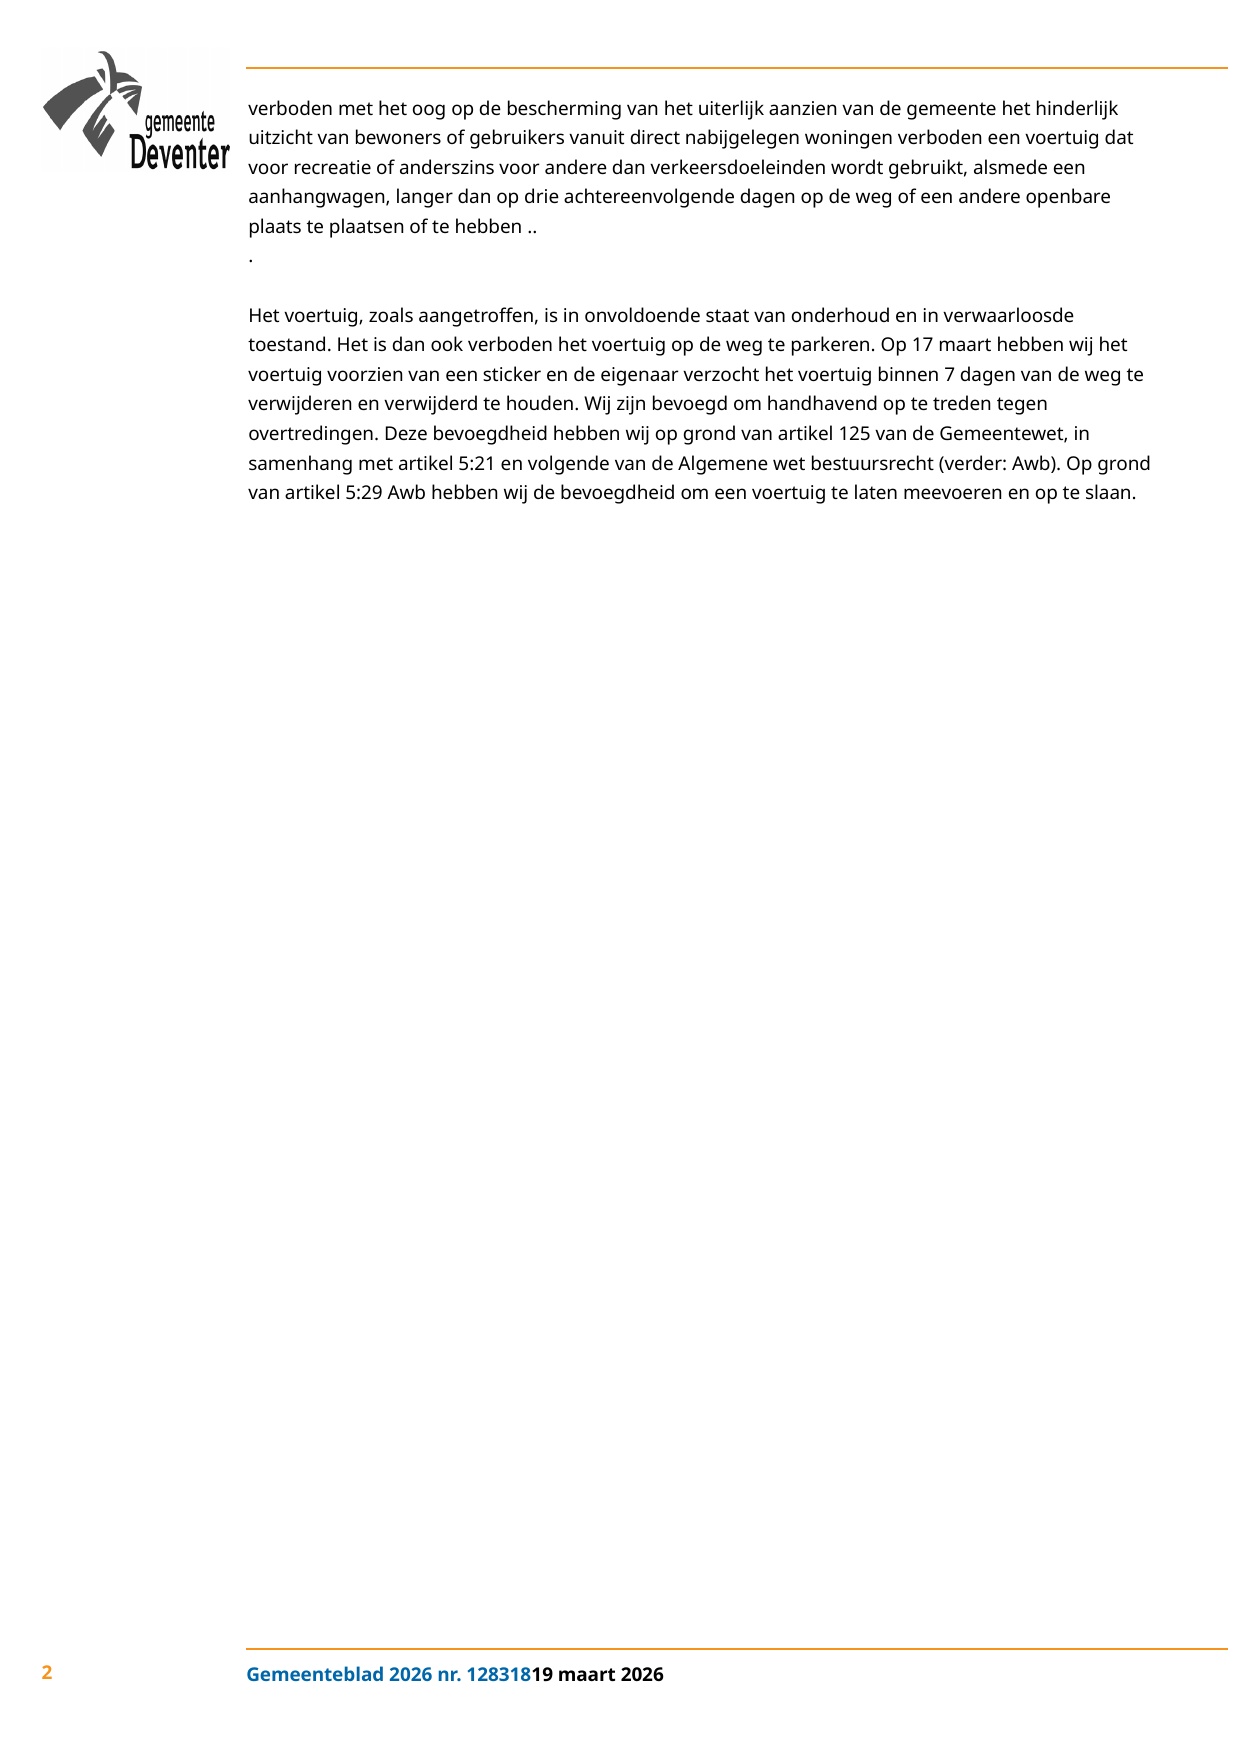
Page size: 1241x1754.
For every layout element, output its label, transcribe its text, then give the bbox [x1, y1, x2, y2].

text verboden met het oog op de bescherming van het uiterlijk aanzien van de gemeente het hinderlijk uitzicht van bewoners of gebruikers vanuit direct nabijgelegen woningen verboden een voertuig dat voor recreatie of anderszins voor andere dan verkeersdoeleinden wordt gebruikt, alsmede een aanhangwagen, langer dan op drie achtereenvolgende dagen op de weg of een andere openbare plaats te plaatsen of te hebben .. [248, 95, 1152, 239]
text Het voertuig, zoals aangetroffen, is in onvoldoende staat van onderhoud en in verwaarloosde toestand. Het is dan ook verboden het voertuig op de weg te parkeren. Op 17 maart hebben wij het voertuig voorzien van een sticker en de eigenaar verzocht het voertuig binnen 7 dagen van de weg te verwijderen en verwijderd te houden. Wij zijn bevoegd om handhavend op te treden tegen overtredingen. Deze bevoegdheid hebben wij op grond van artikel 125 van de Gemeentewet, in samenhang met artikel 5:21 en volgende van de Algemene wet bestuursrecht (verder: Awb). Op grond van artikel 5:29 Awb hebben wij de bevoegdheid om een voertuig te laten meevoeren en op te slaan. [248, 302, 1152, 505]
picture [41, 47, 231, 172]
text . [248, 243, 1152, 268]
